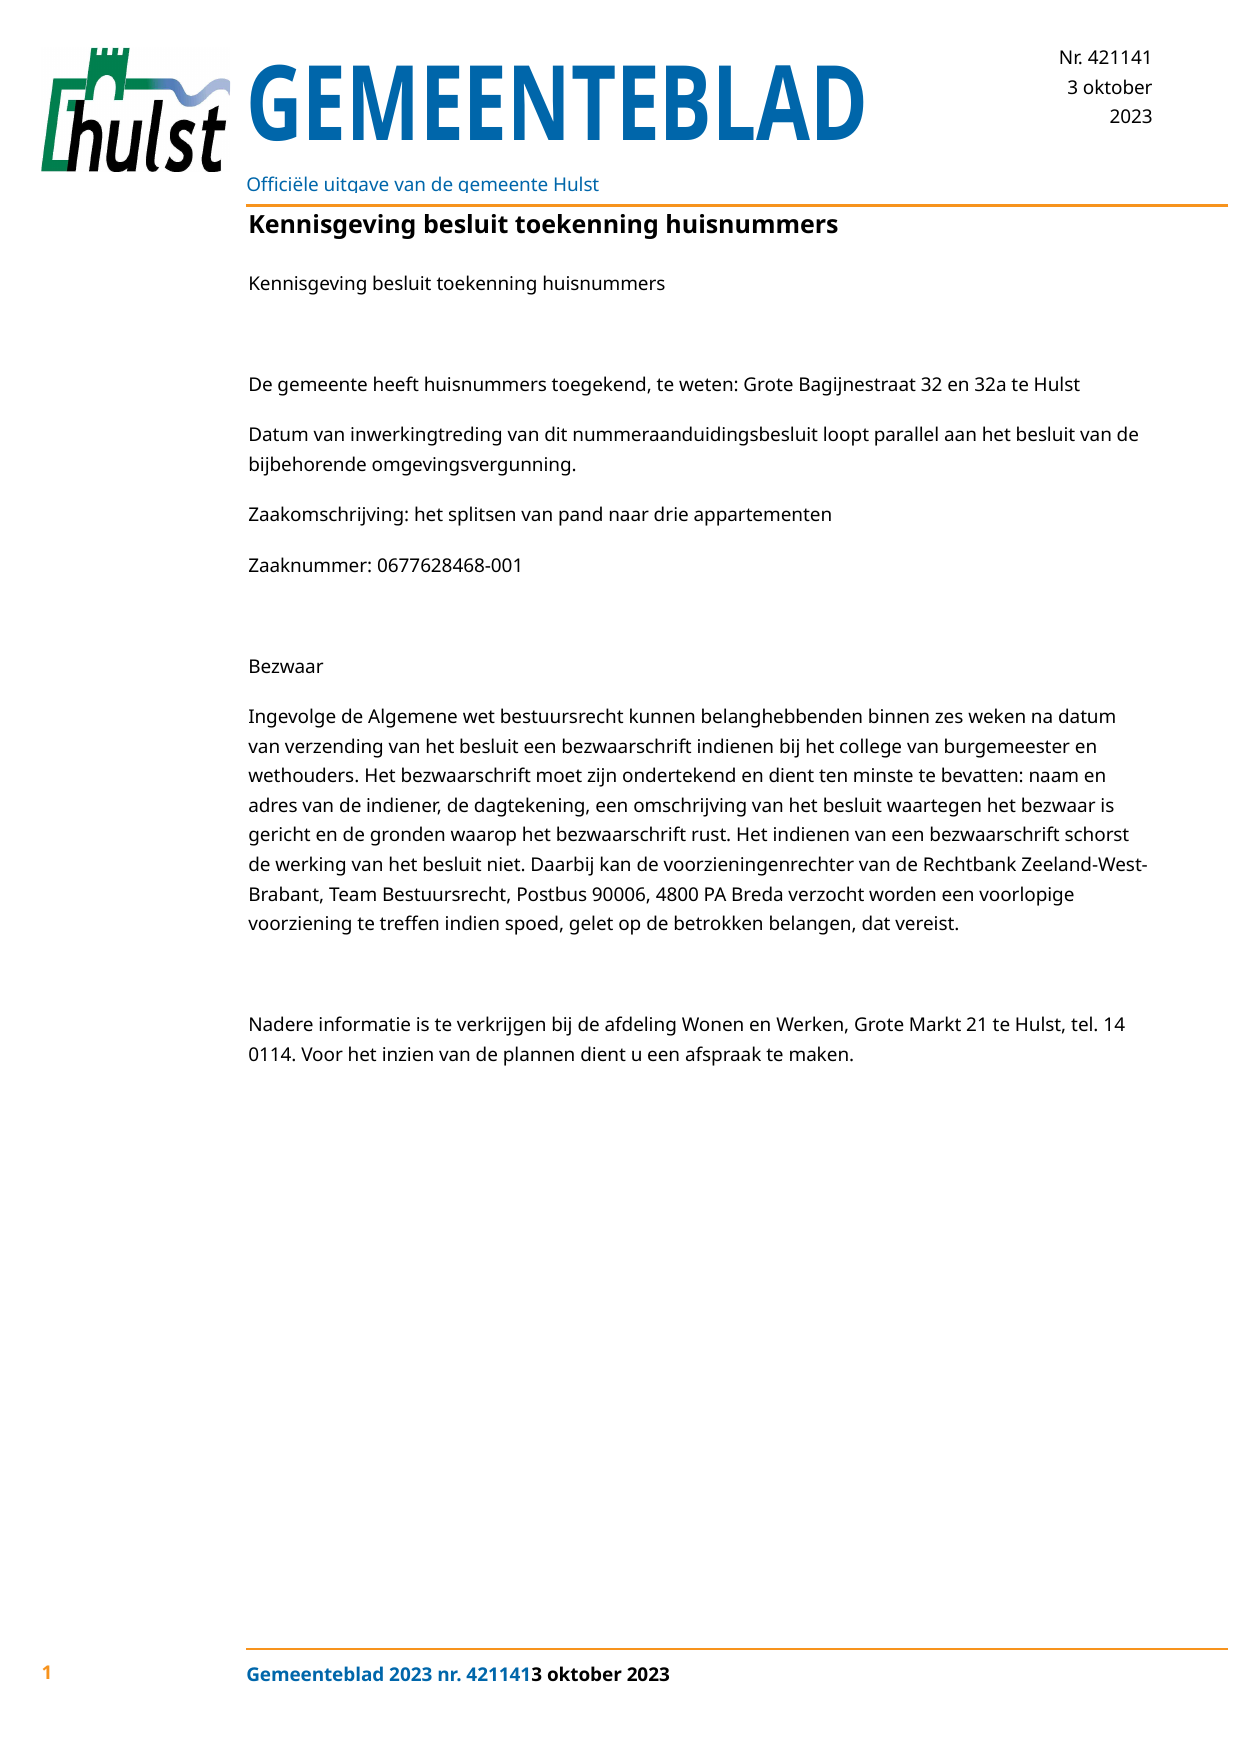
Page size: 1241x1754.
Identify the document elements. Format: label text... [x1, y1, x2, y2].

text De gemeente heeft huisnummers toegekend, te weten: Grote Bagijnestraat 32 en 32a te Hulst [248, 371, 1152, 397]
text Ingevolge de Algemene wet bestuursrecht kunnen belanghebbenden binnen zes weken na datum van verzending van het besluit een bezwaarschrift indienen bij het college van burgemeester en wethouders. Het bezwaarschrift moet zijn ondertekend en dient ten minste te bevatten: naam en adres van de indiener, de dagtekening, een omschrijving van het besluit waartegen het bezwaar is gericht en de gronden waarop het bezwaarschrift rust. Het indienen van een bezwaarschrift schorst de werking van het besluit niet. Daarbij kan de voorzieningenrechter van de Rechtbank Zeeland-West-Brabant, Team Bestuursrecht, Postbus 90006, 4800 PA Breda verzocht worden een voorlopige voorziening te treffen indien spoed, gelet op de betrokken belangen, dat vereist. [248, 703, 1152, 936]
text Datum van inwerkingtreding van dit nummeraanduidingsbesluit loopt parallel aan het besluit van de bijbehorende omgevingsvergunning. [248, 422, 1152, 477]
text Zaakomschrijving: het splitsen van pand naar drie appartementen [248, 502, 1152, 527]
text Kennisgeving besluit toekenning huisnummers [248, 270, 1152, 296]
text Nadere informatie is te verkrijgen bij de afdeling Wonen en Werken, Grote Markt 21 te Hulst, tel. 14 0114. Voor het inzien van de plannen dient u een afspraak te maken. [248, 1011, 1152, 1066]
text Kennisgeving besluit toekenning huisnummers [248, 207, 1152, 241]
text Zaaknummer: 0677628468-001 [248, 552, 1152, 578]
text Bezwaar [248, 653, 1152, 678]
picture [41, 47, 231, 172]
